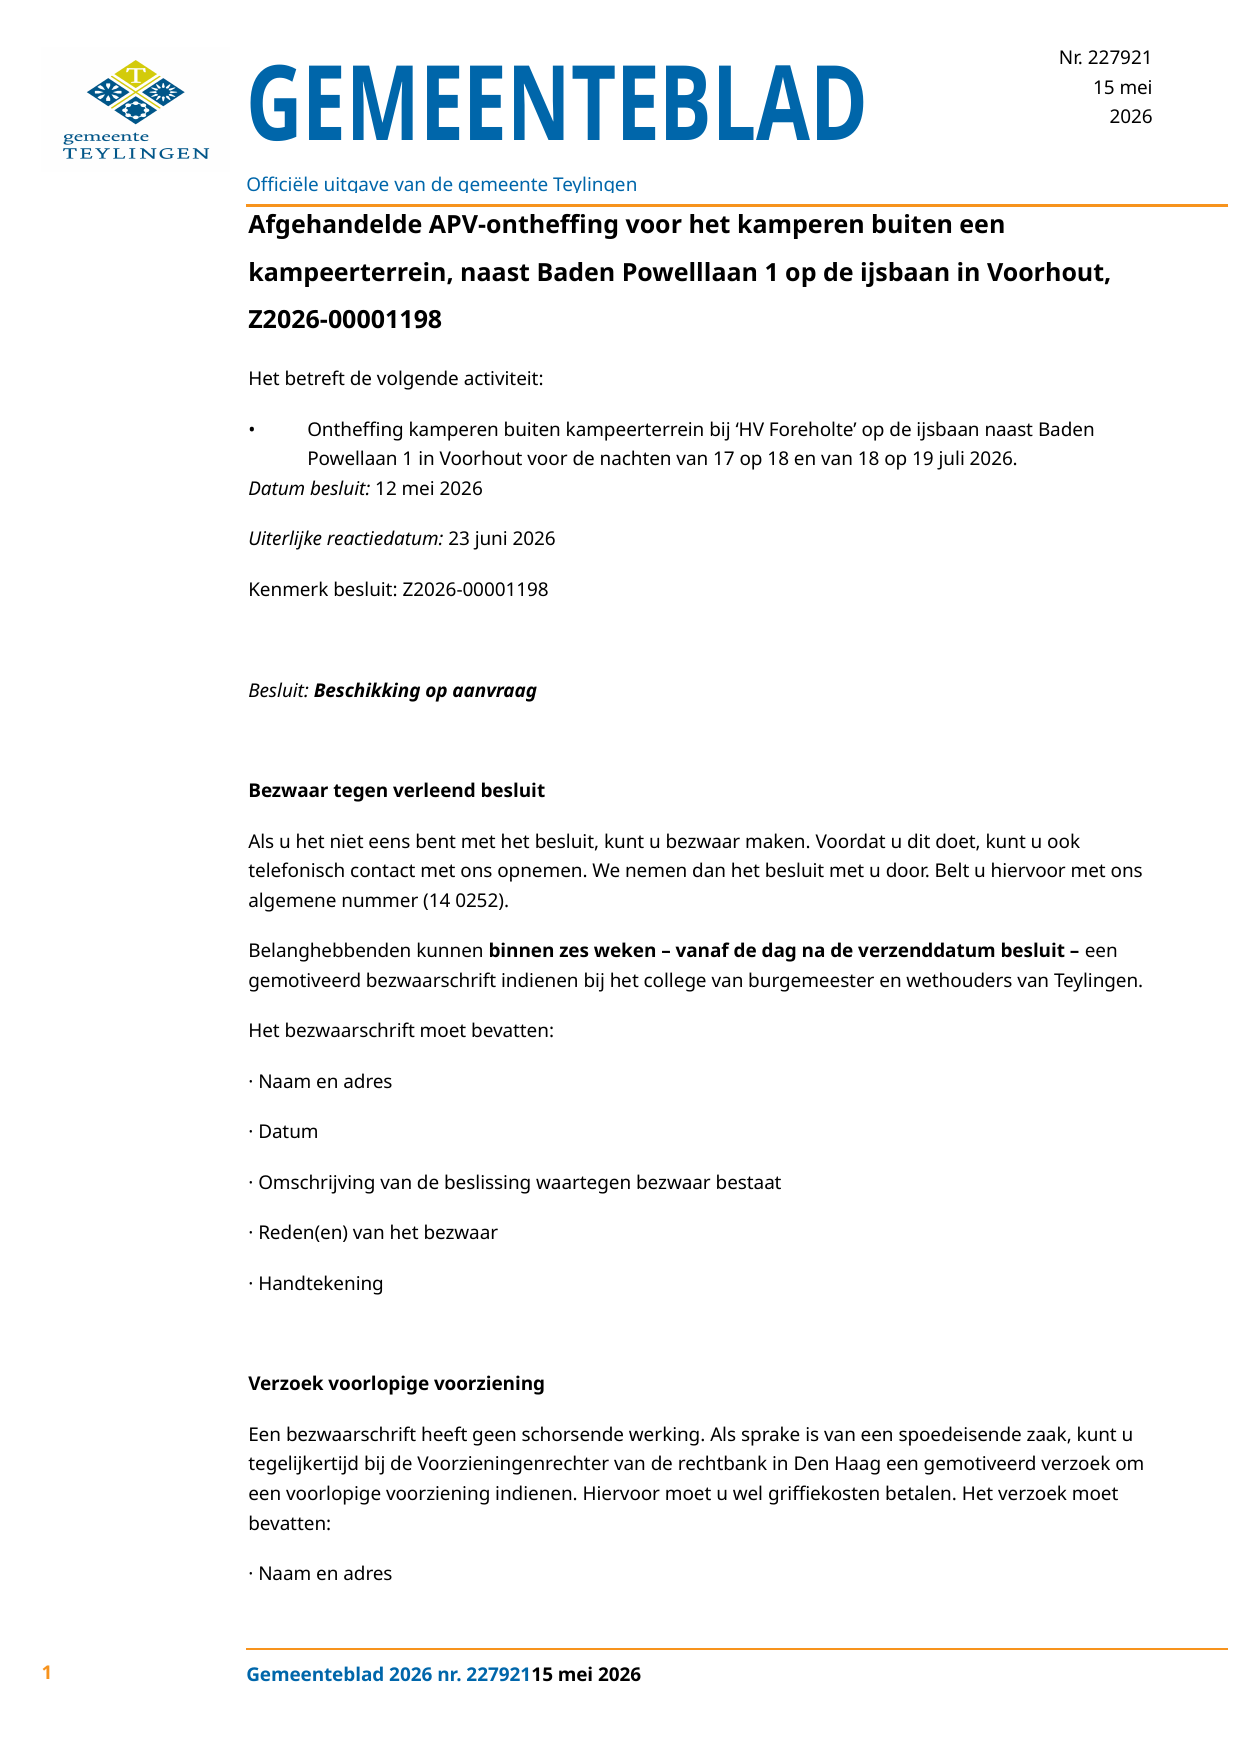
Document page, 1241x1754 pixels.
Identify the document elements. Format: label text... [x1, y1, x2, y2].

text Uiterlijke reactiedatum: 23 juni 2026 [248, 526, 1152, 551]
text Als u het niet eens bent met het besluit, kunt u bezwaar maken. Voordat u dit doet, kunt u ook telefonisch contact met ons opnemen. We nemen dan het besluit met u door. Belt u hiervoor met ons algemene nummer (14 0252). [248, 828, 1152, 913]
text Het bezwaarschrift moet bevatten: [248, 1018, 1152, 1043]
text Een bezwaarschrift heeft geen schorsende werking. Als sprake is van een spoedeisende zaak, kunt u tegelijkertijd bij de Voorzieningenrechter van de rechtbank in Den Haag een gemotiveerd verzoek om een voorlopige voorziening indienen. Hiervoor moet u wel griffiekosten betalen. Het verzoek moet bevatten: [248, 1421, 1152, 1535]
text Het betreft de volgende activiteit: [248, 366, 1152, 391]
text · Naam en adres [248, 1068, 1152, 1094]
text Bezwaar tegen verleend besluit [248, 778, 1152, 803]
text Afgehandelde APV-ontheffing voor het kamperen buiten een kampeerterrein, naast Baden Powelllaan 1 op de ijsbaan in Voorhout, Z2026-00001198 [248, 207, 1152, 336]
picture [41, 47, 231, 172]
text Kenmerk besluit: Z2026-00001198 [248, 576, 1152, 602]
text · Naam en adres [248, 1560, 1152, 1586]
text Belanghebbenden kunnen binnen zes weken – vanaf de dag na de verzenddatum besluit – een gemotiveerd bezwaarschrift indienen bij het college van burgemeester en wethouders van Teylingen. [248, 938, 1152, 993]
text Datum besluit: 12 mei 2026 [248, 475, 1152, 501]
text · Handtekening [248, 1270, 1152, 1295]
list Ontheffing kamperen buiten kampeerterrein bij ‘HV Foreholte’ op de ijsbaan naast Baden Powellaan 1 in Voorhout voor de nachten van 17 op 18 en van 18 op 19 juli 2026. [248, 416, 1152, 471]
text Verzoek voorlopige voorziening [248, 1371, 1152, 1396]
text Besluit: Beschikking op aanvraag [248, 677, 1152, 702]
text · Datum [248, 1118, 1152, 1144]
text · Reden(en) van het bezwaar [248, 1219, 1152, 1245]
text · Omschrijving van de beslissing waartegen bezwaar bestaat [248, 1169, 1152, 1194]
